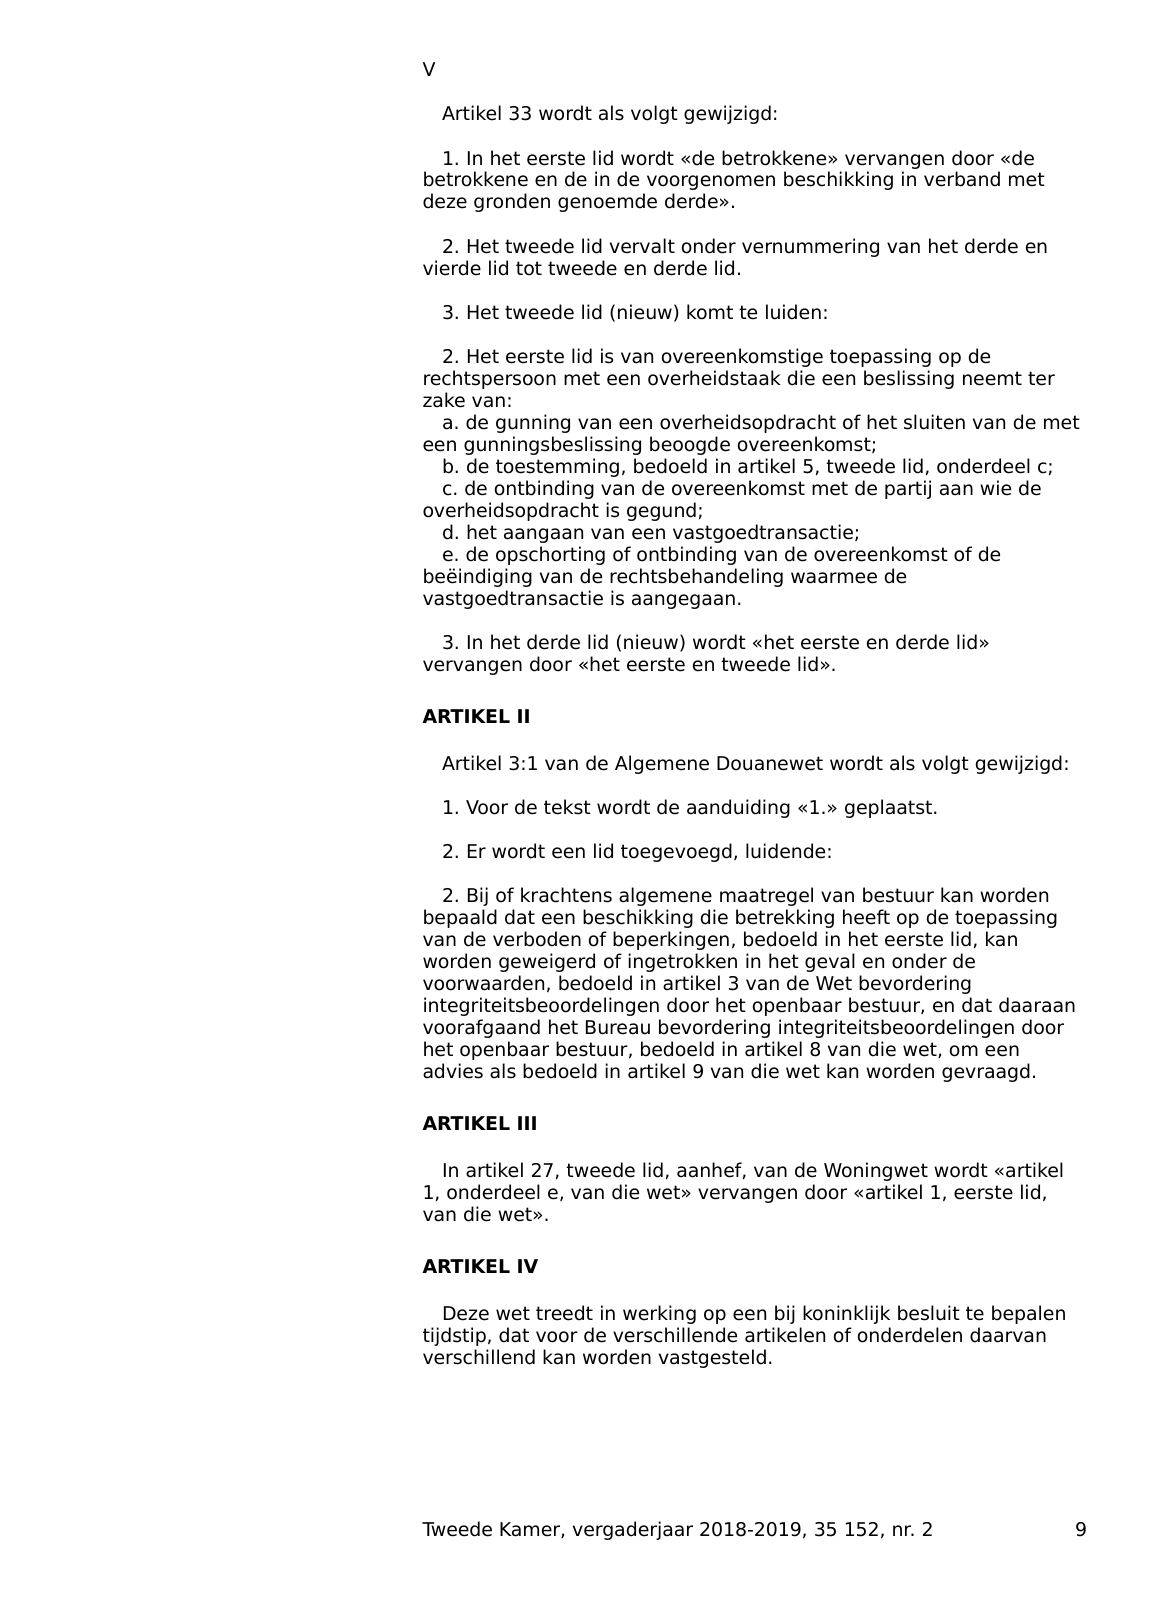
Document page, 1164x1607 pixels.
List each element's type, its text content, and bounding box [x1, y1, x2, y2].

subtitle ARTIKEL IV [422, 1256, 1087, 1278]
text 3. Het tweede lid (nieuw) komt te luiden: [422, 302, 1087, 324]
text 2. Er wordt een lid toegevoegd, luidende: [422, 841, 1087, 863]
text Artikel 33 wordt als volgt gewijzigd: [422, 103, 1087, 125]
text 2. Bij of krachtens algemene maatregel van bestuur kan worden bepaald dat een beschikking die betrekking heeft op de toepassing van de verboden of beperkingen, bedoeld in het eerste lid, kan worden geweigerd of ingetrokken in het geval en onder de voorwaarden, bedoeld in artikel 3 van de Wet bevordering integriteitsbeoordelingen door het openbaar bestuur, en dat daaraan voorafgaand het Bureau bevordering integriteitsbeoordelingen door het openbaar bestuur, bedoeld in artikel 8 van die wet, om een advies als bedoeld in artikel 9 van die wet kan worden gevraagd. [422, 885, 1087, 1083]
text a. de gunning van een overheidsopdracht of het sluiten van de met een gunningsbeslissing beoogde overeenkomst; [422, 412, 1087, 456]
text 2. Het tweede lid vervalt onder vernummering van het derde en vierde lid tot tweede en derde lid. [422, 236, 1087, 279]
text d. het aangaan van een vastgoedtransactie; [422, 522, 1087, 544]
text Deze wet treedt in werking op een bij koninklijk besluit te bepalen tijdstip, dat voor de verschillende artikelen of onderdelen daarvan verschillend kan worden vastgesteld. [422, 1303, 1087, 1369]
text 1. In het eerste lid wordt «de betrokkene» vervangen door «de betrokkene en de in de voorgenomen beschikking in verband met deze gronden genoemde derde». [422, 147, 1087, 213]
text V [422, 59, 1087, 81]
text c. de ontbinding van de overeenkomst met de partij aan wie de overheidsopdracht is gegund; [422, 478, 1087, 522]
text 1. Voor de tekst wordt de aanduiding «1.» geplaatst. [422, 797, 1087, 819]
text 2. Het eerste lid is van overeenkomstige toepassing op de rechtspersoon met een overheidstaak die een beslissing neemt ter zake van: [422, 346, 1087, 412]
text Artikel 3:1 van de Algemene Douanewet wordt als volgt gewijzigd: [422, 753, 1087, 775]
text 3. In het derde lid (nieuw) wordt «het eerste en derde lid» vervangen door «het eerste en tweede lid». [422, 632, 1087, 676]
text e. de opschorting of ontbinding van de overeenkomst of de beëindiging van de rechtsbehandeling waarmee de vastgoedtransactie is aangegaan. [422, 544, 1087, 609]
subtitle ARTIKEL III [422, 1113, 1087, 1135]
text b. de toestemming, bedoeld in artikel 5, tweede lid, onderdeel c; [422, 456, 1087, 478]
text In artikel 27, tweede lid, aanhef, van de Woningwet wordt «artikel 1, onderdeel e, van die wet» vervangen door «artikel 1, eerste lid, van die wet». [422, 1160, 1087, 1226]
subtitle ARTIKEL II [422, 706, 1087, 728]
